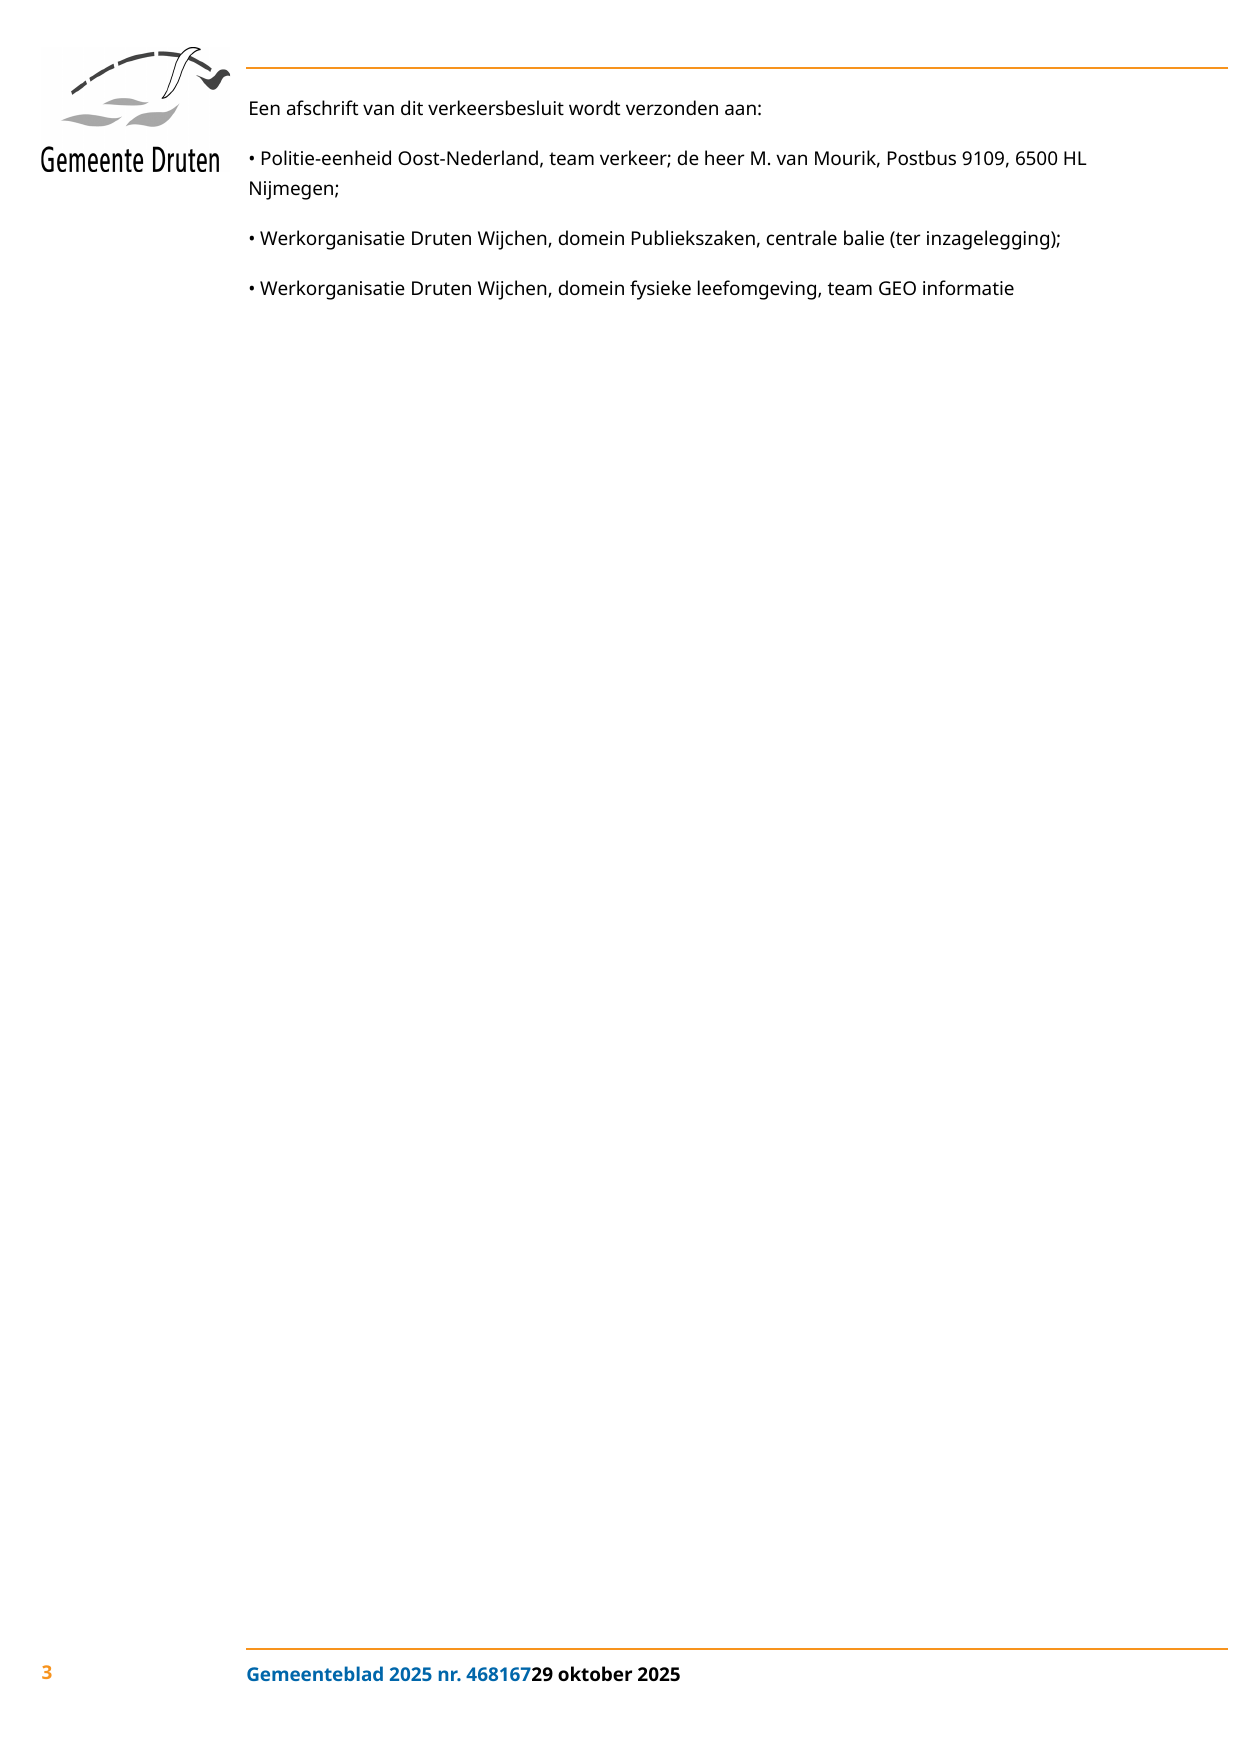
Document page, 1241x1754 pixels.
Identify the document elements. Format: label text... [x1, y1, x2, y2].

text • Politie-eenheid Oost-Nederland, team verkeer; de heer M. van Mourik, Postbus 9109, 6500 HL Nijmegen; [248, 145, 1152, 201]
picture [41, 47, 231, 172]
text • Werkorganisatie Druten Wijchen, domein Publiekszaken, centrale balie (ter inzagelegging); [248, 225, 1152, 251]
text Een afschrift van dit verkeersbesluit wordt verzonden aan: [248, 95, 1152, 121]
text • Werkorganisatie Druten Wijchen, domein fysieke leefomgeving, team GEO informatie [248, 276, 1152, 301]
